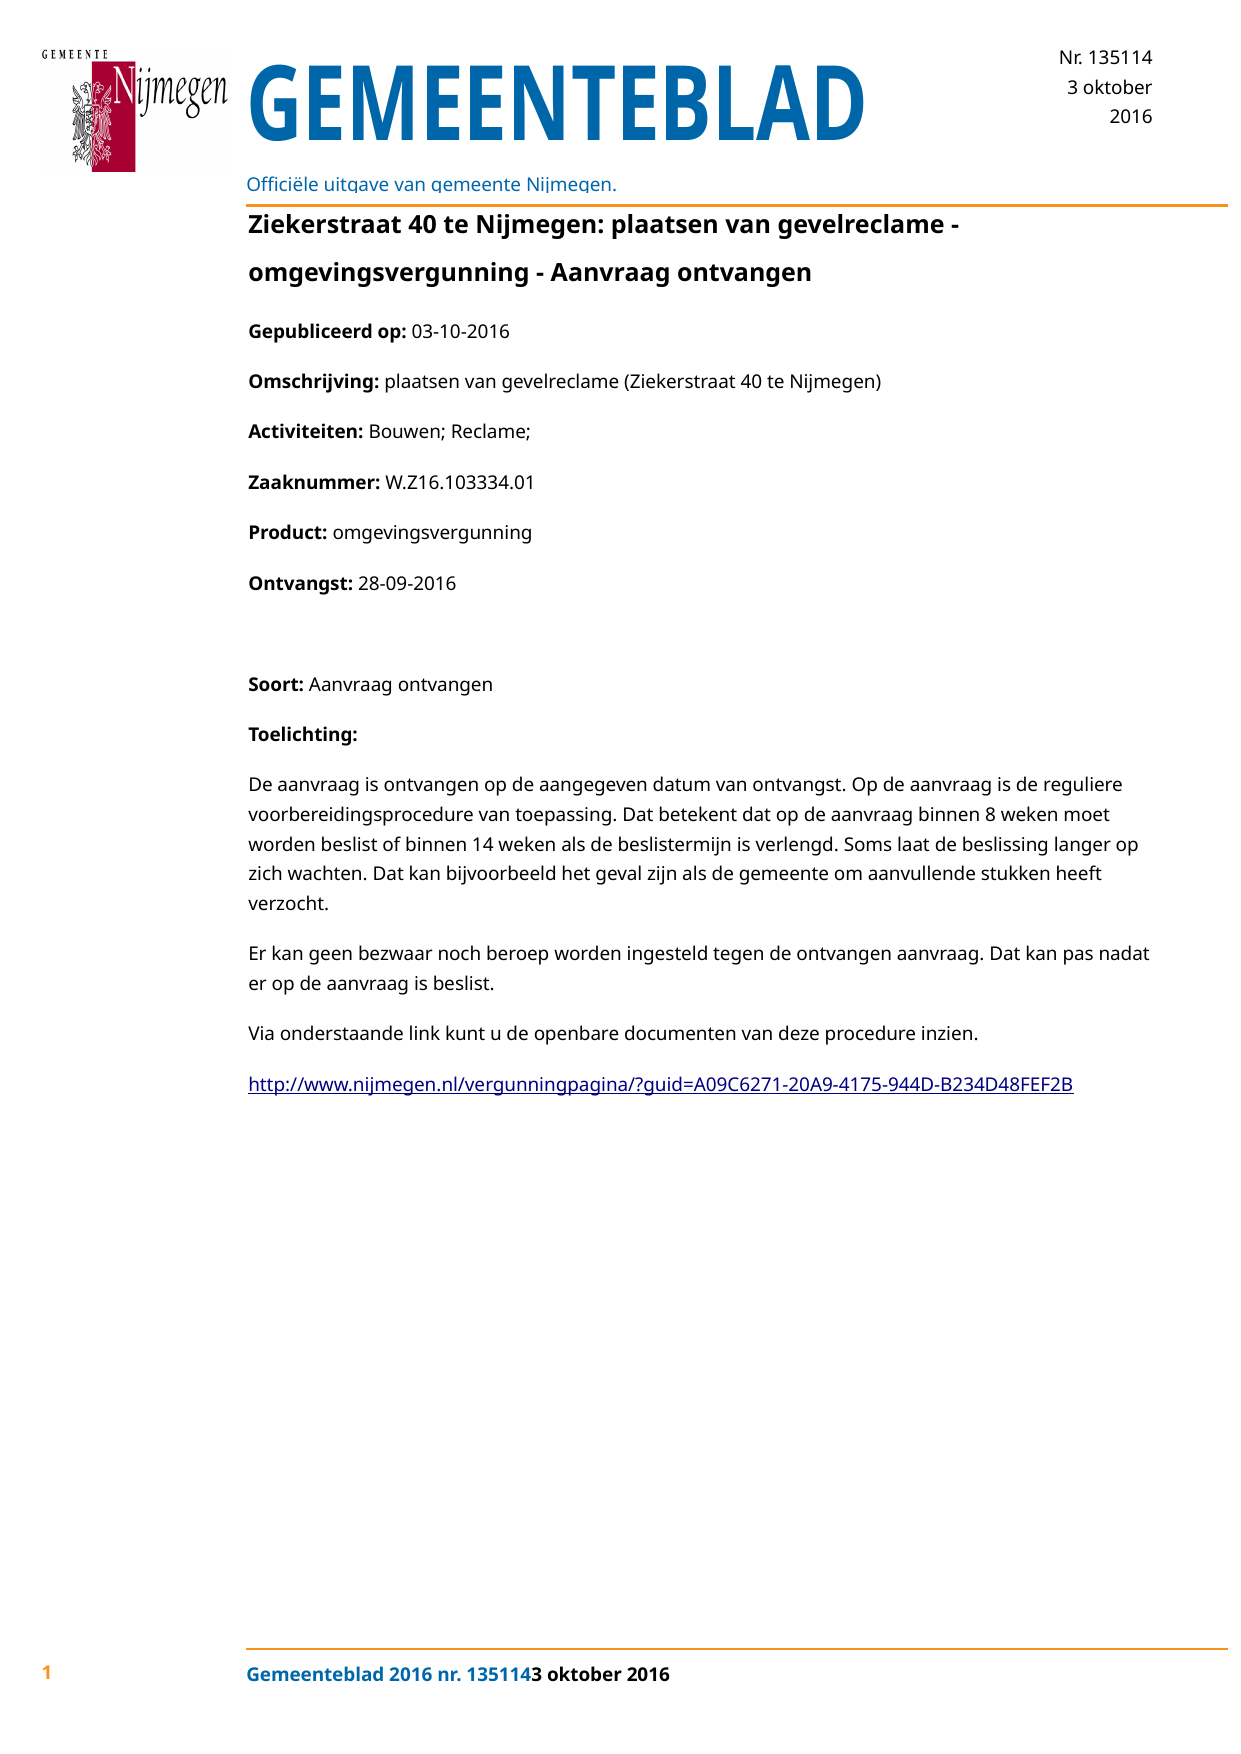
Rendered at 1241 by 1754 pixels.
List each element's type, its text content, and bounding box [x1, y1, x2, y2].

text http://www.nijmegen.nl/vergunningpagina/?guid=A09C6271-20A9-4175-944D-B234D48FEF2B [248, 1071, 1152, 1097]
picture [41, 47, 231, 172]
text Zaaknummer: W.Z16.103334.01 [248, 469, 1152, 495]
text Ontvangst: 28-09-2016 [248, 570, 1152, 596]
text Via onderstaande link kunt u de openbare documenten van deze procedure inzien. [248, 1020, 1152, 1046]
text Activiteiten: Bouwen; Reclame; [248, 419, 1152, 444]
text Product: omgevingsvergunning [248, 519, 1152, 545]
text Soort: Aanvraag ontvangen [248, 671, 1152, 697]
text Gepubliceerd op: 03-10-2016 [248, 318, 1152, 344]
text De aanvraag is ontvangen op de aangegeven datum van ontvangst. Op de aanvraag is de reguliere voorbereidingsprocedure van toepassing. Dat betekent dat op de aanvraag binnen 8 weken moet worden beslist of binnen 14 weken als de beslistermijn is verlengd. Soms laat de beslissing langer op zich wachten. Dat kan bijvoorbeeld het geval zijn als de gemeente om aanvullende stukken heeft verzocht. [248, 772, 1152, 916]
text Ziekerstraat 40 te Nijmegen: plaatsen van gevelreclame - omgevingsvergunning - Aanvraag ontvangen [248, 207, 1152, 288]
text Omschrijving: plaatsen van gevelreclame (Ziekerstraat 40 te Nijmegen) [248, 368, 1152, 394]
text Er kan geen bezwaar noch beroep worden ingesteld tegen de ontvangen aanvraag. Dat kan pas nadat er op de aanvraag is beslist. [248, 940, 1152, 996]
text Toelichting: [248, 721, 1152, 747]
